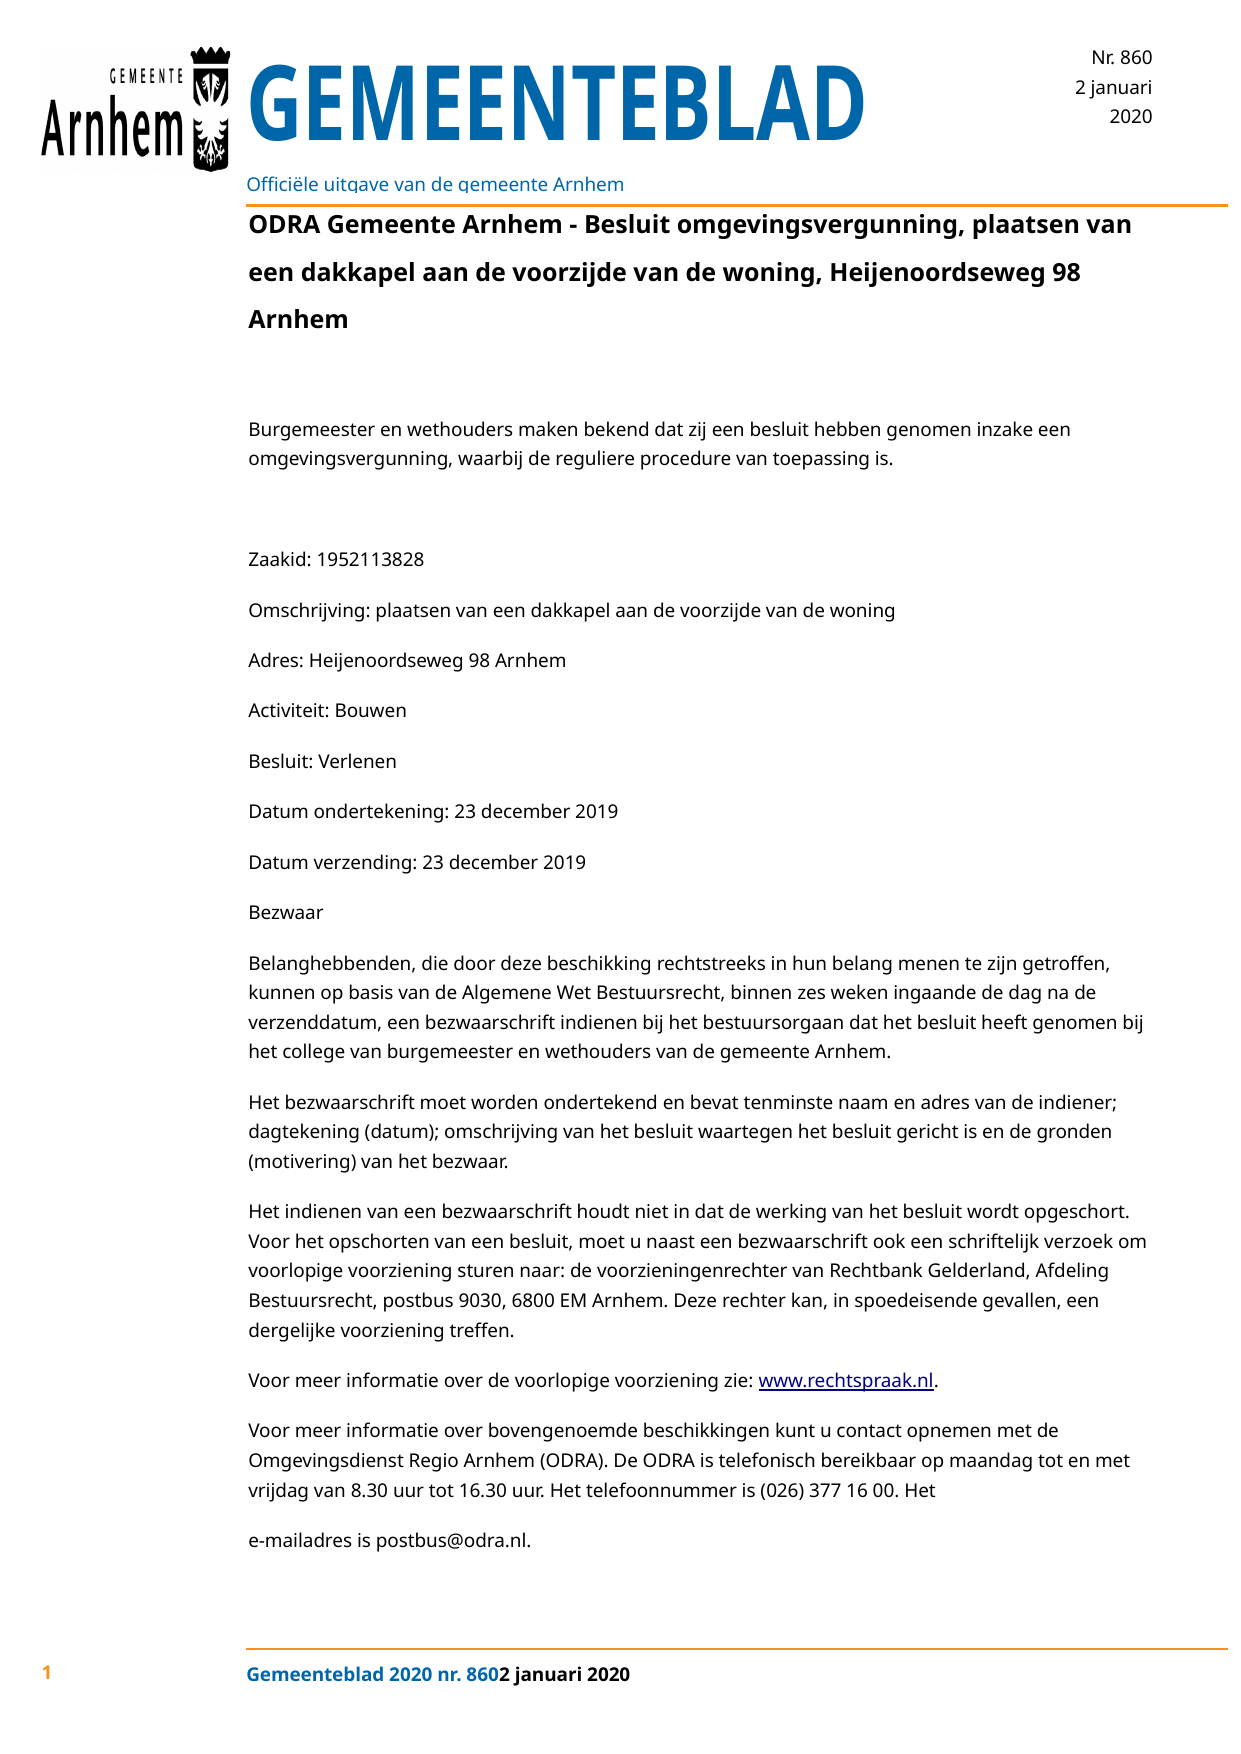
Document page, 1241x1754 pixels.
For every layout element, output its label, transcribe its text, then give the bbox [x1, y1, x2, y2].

text Bezwaar [248, 899, 1152, 925]
text Adres: Heijenoordseweg 98 Arnhem [248, 647, 1152, 673]
text Activiteit: Bouwen [248, 698, 1152, 723]
text Het indienen van een bezwaarschrift houdt niet in dat de werking van het besluit wordt opgeschort. Voor het opschorten van een besluit, moet u naast een bezwaarschrift ook een schriftelijk verzoek om voorlopige voorziening sturen naar: de voorzieningenrechter van Rechtbank Gelderland, Afdeling Bestuursrecht, postbus 9030, 6800 EM Arnhem. Deze rechter kan, in spoedeisende gevallen, een dergelijke voorziening treffen. [248, 1198, 1152, 1342]
text Omschrijving: plaatsen van een dakkapel aan de voorzijde van de woning [248, 597, 1152, 622]
text Voor meer informatie over bovengenoemde beschikkingen kunt u contact opnemen met de Omgevingsdienst Regio Arnhem (ODRA). De ODRA is telefonisch bereikbaar op maandag tot en met vrijdag van 8.30 uur tot 16.30 uur. Het telefoonnummer is (026) 377 16 00. Het [248, 1418, 1152, 1502]
text Het bezwaarschrift moet worden ondertekend en bevat tenminste naam en adres van de indiener; dagtekening (datum); omschrijving van het besluit waartegen het besluit gericht is en de gronden (motivering) van het bezwaar. [248, 1089, 1152, 1174]
text Datum ondertekening: 23 december 2019 [248, 798, 1152, 824]
picture [41, 47, 231, 172]
text Belanghebbenden, die door deze beschikking rechtstreeks in hun belang menen te zijn getroffen, kunnen op basis van de Algemene Wet Bestuursrecht, binnen zes weken ingaande de dag na de verzenddatum, een bezwaarschrift indienen bij het bestuursorgaan dat het besluit heeft genomen bij het college van burgemeester en wethouders van de gemeente Arnhem. [248, 950, 1152, 1064]
text ODRA Gemeente Arnhem - Besluit omgevingsvergunning, plaatsen van een dakkapel aan de voorzijde van de woning, Heijenoordseweg 98 Arnhem [248, 207, 1152, 336]
text Besluit: Verlenen [248, 748, 1152, 774]
text Zaakid: 1952113828 [248, 546, 1152, 572]
text Voor meer informatie over de voorlopige voorziening zie: www.rechtspraak.nl. [248, 1367, 1152, 1393]
text Burgemeester en wethouders maken bekend dat zij een besluit hebben genomen inzake een omgevingsvergunning, waarbij de reguliere procedure van toepassing is. [248, 416, 1152, 471]
text e-mailadres is postbus@odra.nl. [248, 1527, 1152, 1553]
text Datum verzending: 23 december 2019 [248, 849, 1152, 874]
